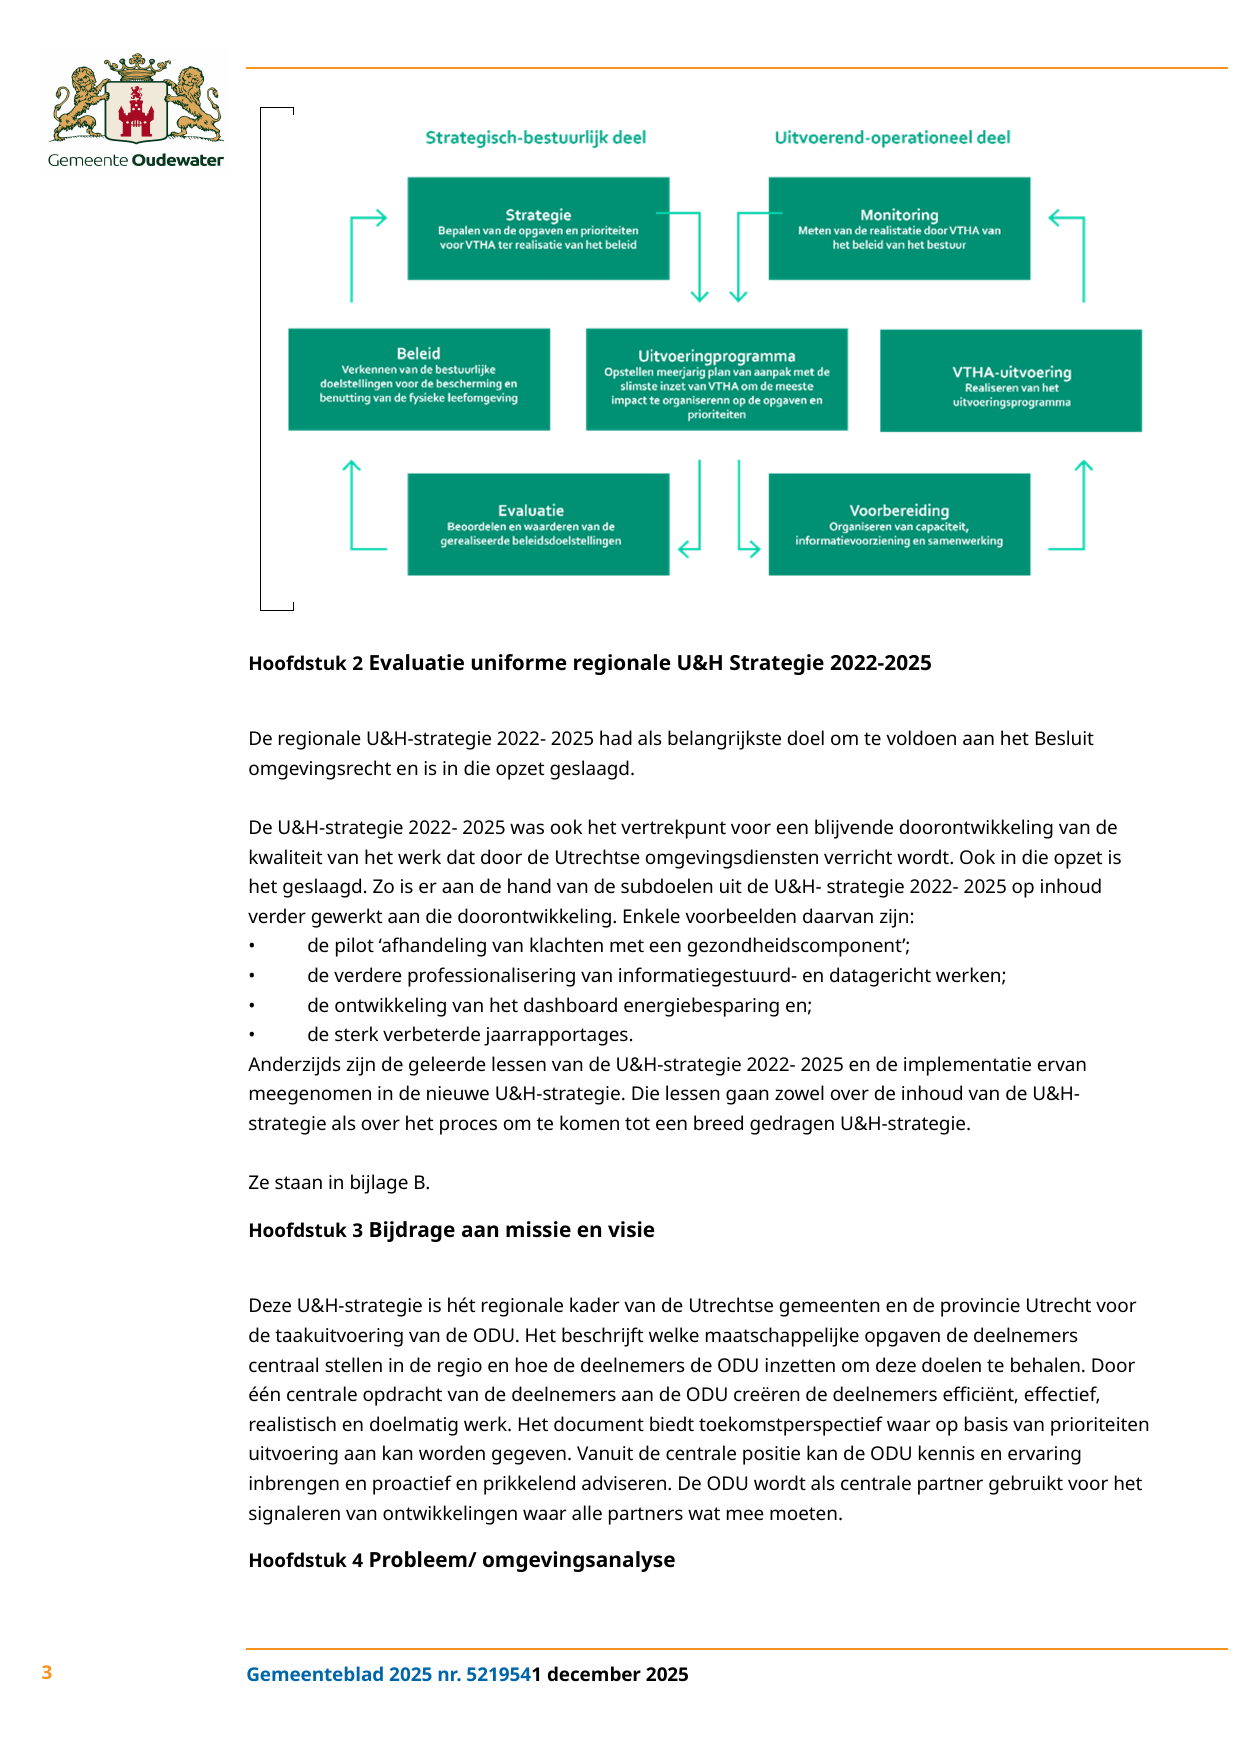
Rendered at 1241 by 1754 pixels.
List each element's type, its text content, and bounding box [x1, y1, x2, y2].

text Anderzijds zijn de geleerde lessen van de U&H-strategie 2022- 2025 en de implementatie ervan meegenomen in de nieuwe U&H-strategie. Die lessen gaan zowel over de inhoud van de U&H- strategie als over het proces om te komen tot een breed gedragen U&H-strategie. [248, 1051, 1152, 1136]
list de sterk verbeterde jaarrapportages. [248, 1021, 1152, 1047]
text De U&H-strategie 2022- 2025 was ook het vertrekpunt voor een blijvende doorontwikkeling van de kwaliteit van het werk dat door de Utrechtse omgevingsdiensten verricht wordt. Ook in die opzet is het geslaagd. Zo is er aan de hand van de subdoelen uit de U&H- strategie 2022- 2025 op inhoud verder gewerkt aan die doorontwikkeling. Enkele voorbeelden daarvan zijn: [248, 814, 1152, 929]
text De regionale U&H-strategie 2022- 2025 had als belangrijkste doel om te voldoen aan het Besluit omgevingsrecht en is in die opzet geslaagd. [248, 726, 1152, 781]
text Deze U&H-strategie is hét regionale kader van de Utrechtse gemeenten en de provincie Utrecht voor de taakuitvoering van de ODU. Het beschrijft welke maatschappelijke opgaven de deelnemers centraal stellen in de regio en hoe de deelnemers de ODU inzetten om deze doelen te behalen. Door één centrale opdracht van de deelnemers aan de ODU creëren de deelnemers efficiënt, effectief, realistisch en doelmatig werk. Het document biedt toekomstperspectief waar op basis van prioriteiten uitvoering aan kan worden gegeven. Vanuit de centrale positie kan de ODU kennis en ervaring inbrengen en proactief en prikkelend adviseren. De ODU wordt als centrale partner gebruikt voor het signaleren van ontwikkelingen waar alle partners wat mee moeten. [248, 1293, 1152, 1526]
text Hoofdstuk 3 Bijdrage aan missie en visie [248, 1215, 1152, 1243]
list de ontwikkeling van het dashboard energiebesparing en; [248, 992, 1152, 1018]
text Hoofdstuk 4 Probleem/ omgevingsanalyse [248, 1545, 1152, 1574]
text Ze staan in bijlage B. [248, 1169, 1152, 1195]
text Hoofdstuk 2 Evaluatie uniforme regionale U&H Strategie 2022-2025 [248, 648, 1152, 676]
list de pilot ‘afhandeling van klachten met een gezondheidscomponent’; [248, 933, 1152, 958]
picture [41, 47, 231, 172]
picture [268, 115, 1173, 602]
list de verdere professionalisering van informatiegestuurd- en datagericht werken; [248, 962, 1152, 988]
